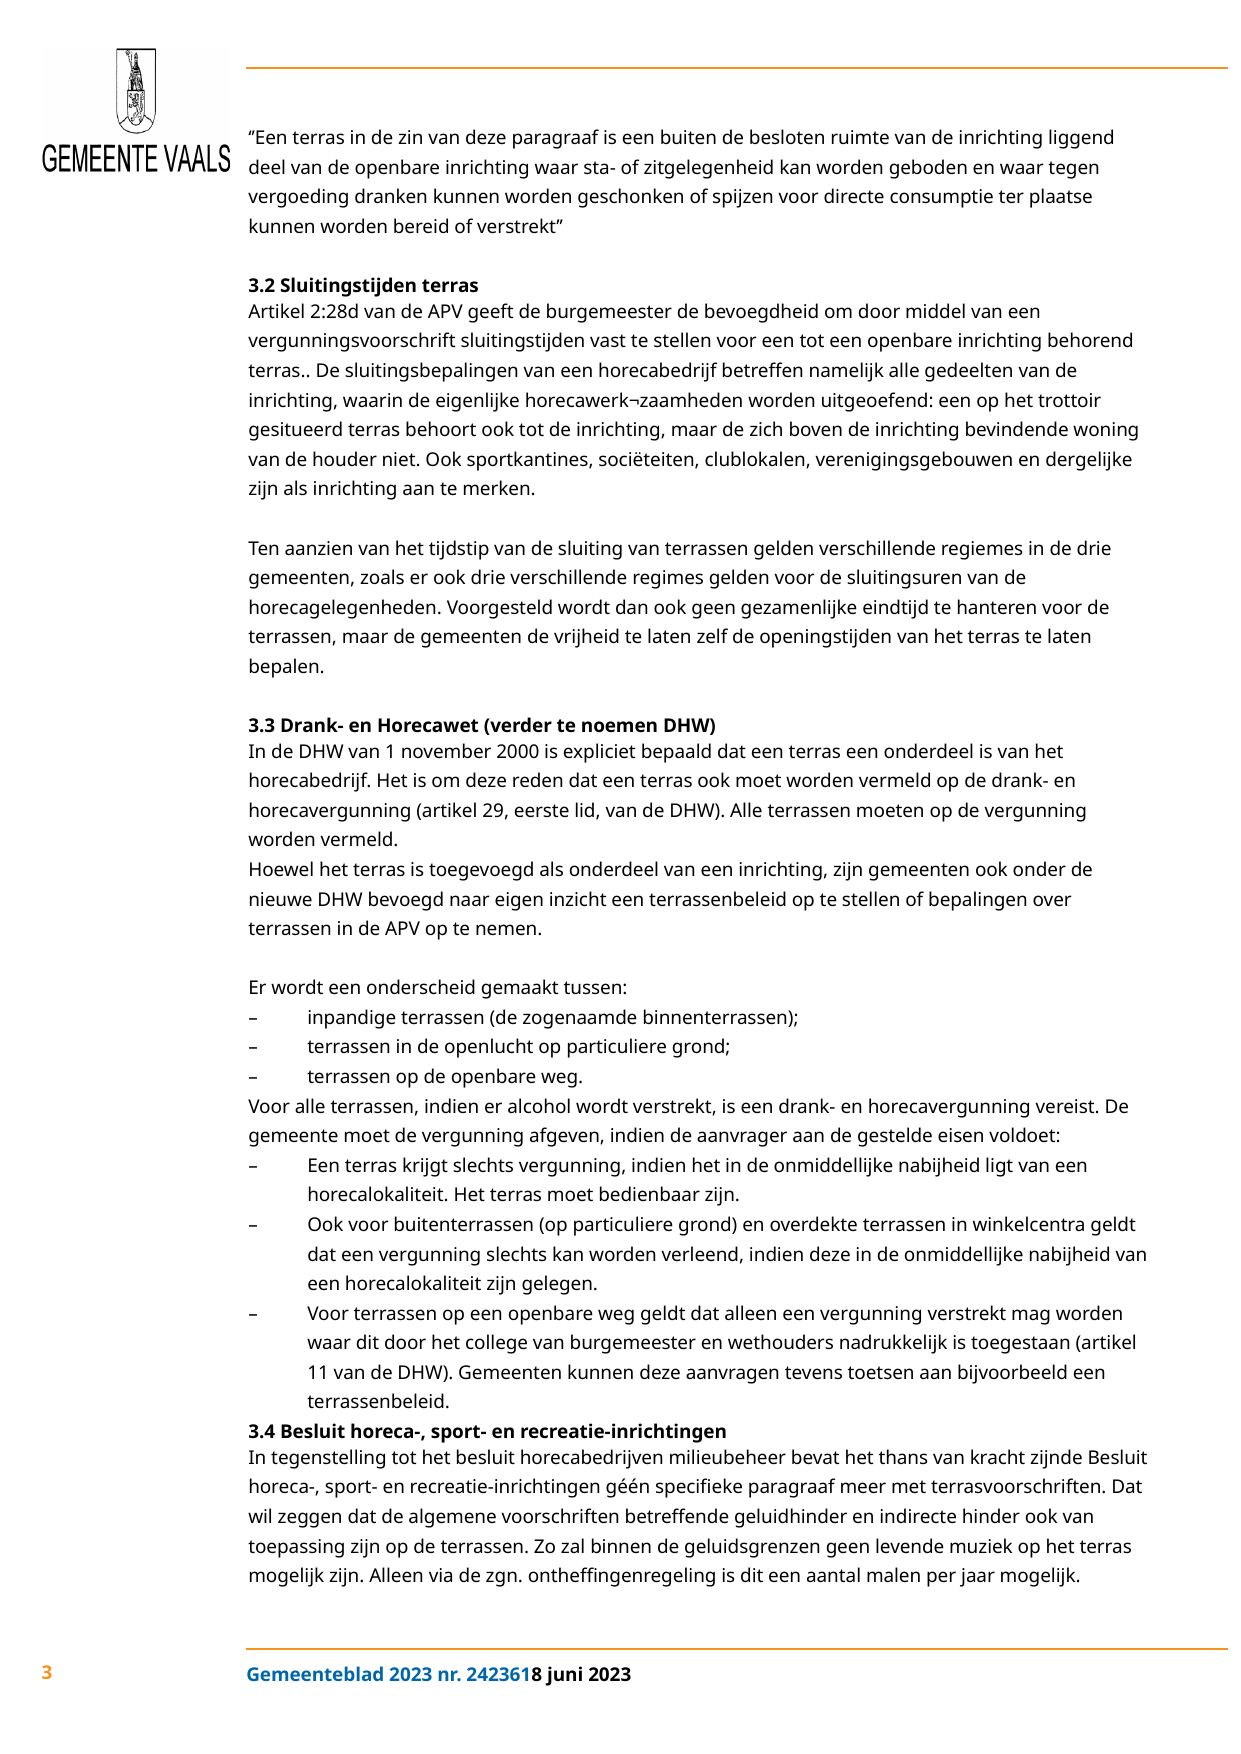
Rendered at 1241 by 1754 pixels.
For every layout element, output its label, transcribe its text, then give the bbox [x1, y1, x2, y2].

list Voor terrassen op een openbare weg geldt dat alleen een vergunning verstrekt mag worden waar dit door het college van burgemeester en wethouders nadrukkelijk is toegestaan (artikel 11 van de DHW). Gemeenten kunnen deze aanvragen tevens toetsen aan bijvoorbeeld een terrassenbeleid. [248, 1300, 1152, 1414]
text In de DHW van 1 november 2000 is expliciet bepaald dat een terras een onderdeel is van het horecabedrijf. Het is om deze reden dat een terras ook moet worden vermeld op de drank- en horecavergunning (artikel 29, eerste lid, van de DHW). Alle terrassen moeten op de vergunning worden vermeld. [248, 738, 1152, 852]
text Ten aanzien van het tijdstip van de sluiting van terrassen gelden verschillende regiemes in de drie gemeenten, zoals er ook drie verschillende regimes gelden voor de sluitingsuren van de horecagelegenheden. Voorgesteld wordt dan ook geen gezamenlijke eindtijd te hanteren voor de terrassen, maar de gemeenten de vrijheid te laten zelf de openingstijden van het terras te laten bepalen. [248, 535, 1152, 679]
list Een terras krijgt slechts vergunning, indien het in de onmiddellijke nabijheid ligt van een horecalokaliteit. Het terras moet bedienbaar zijn. [248, 1152, 1152, 1207]
picture [41, 47, 231, 172]
text ‘’Een terras in de zin van deze paragraaf is een buiten de besloten ruimte van de inrichting liggend deel van de openbare inrichting waar sta- of zitgelegenheid kan worden geboden en waar tegen vergoeding dranken kunnen worden geschonken of spijzen voor directe consumptie ter plaatse kunnen worden bereid of verstrekt’’ [248, 124, 1152, 239]
text 3.2 Sluitingstijden terras [248, 272, 1152, 298]
list terrassen in de openlucht op particuliere grond; [248, 1034, 1152, 1059]
text 3.4 Besluit horeca-, sport- en recreatie-inrichtingen [248, 1418, 1152, 1444]
list Ook voor buitenterrassen (op particuliere grond) en overdekte terrassen in winkelcentra geldt dat een vergunning slechts kan worden verleend, indien deze in de onmiddellijke nabijheid van een horecalokaliteit zijn gelegen. [248, 1211, 1152, 1296]
text In tegenstelling tot het besluit horecabedrijven milieubeheer bevat het thans van kracht zijnde Besluit horeca-, sport- en recreatie-inrichtingen géén specifieke paragraaf meer met terrasvoorschriften. Dat wil zeggen dat de algemene voorschriften betreffende geluidhinder en indirecte hinder ook van toepassing zijn op de terrassen. Zo zal binnen de geluidsgrenzen geen levende muziek op het terras mogelijk zijn. Alleen via de zgn. ontheffingenregeling is dit een aantal malen per jaar mogelijk. [248, 1444, 1152, 1588]
list terrassen op de openbare weg. [248, 1063, 1152, 1089]
list inpandige terrassen (de zogenaamde binnenterrassen); [248, 1004, 1152, 1030]
text Artikel 2:28d van de APV geeft de burgemeester de bevoegdheid om door middel van een vergunningsvoorschrift sluitingstijden vast te stellen voor een tot een openbare inrichting behorend terras.. De sluitingsbepalingen van een horecabedrijf betreffen namelijk alle gedeelten van de inrichting, waarin de eigenlijke horecawerk¬zaamheden worden uitgeoefend: een op het trottoir gesitueerd terras behoort ook tot de inrichting, maar de zich boven de inrichting bevindende woning van de houder niet. Ook sportkantines, sociëteiten, clublokalen, verenigingsgebouwen en dergelijke zijn als inrichting aan te merken. [248, 298, 1152, 501]
text 3.3 Drank- en Horecawet (verder te noemen DHW) [248, 712, 1152, 738]
text Er wordt een onderscheid gemaakt tussen: [248, 974, 1152, 1000]
text Voor alle terrassen, indien er alcohol wordt verstrekt, is een drank- en horecavergunning vereist. De gemeente moet de vergunning afgeven, indien de aanvrager aan de gestelde eisen voldoet: [248, 1093, 1152, 1148]
text Hoewel het terras is toegevoegd als onderdeel van een inrichting, zijn gemeenten ook onder de nieuwe DHW bevoegd naar eigen inzicht een terrassenbeleid op te stellen of bepalingen over terrassen in de APV op te nemen. [248, 856, 1152, 941]
